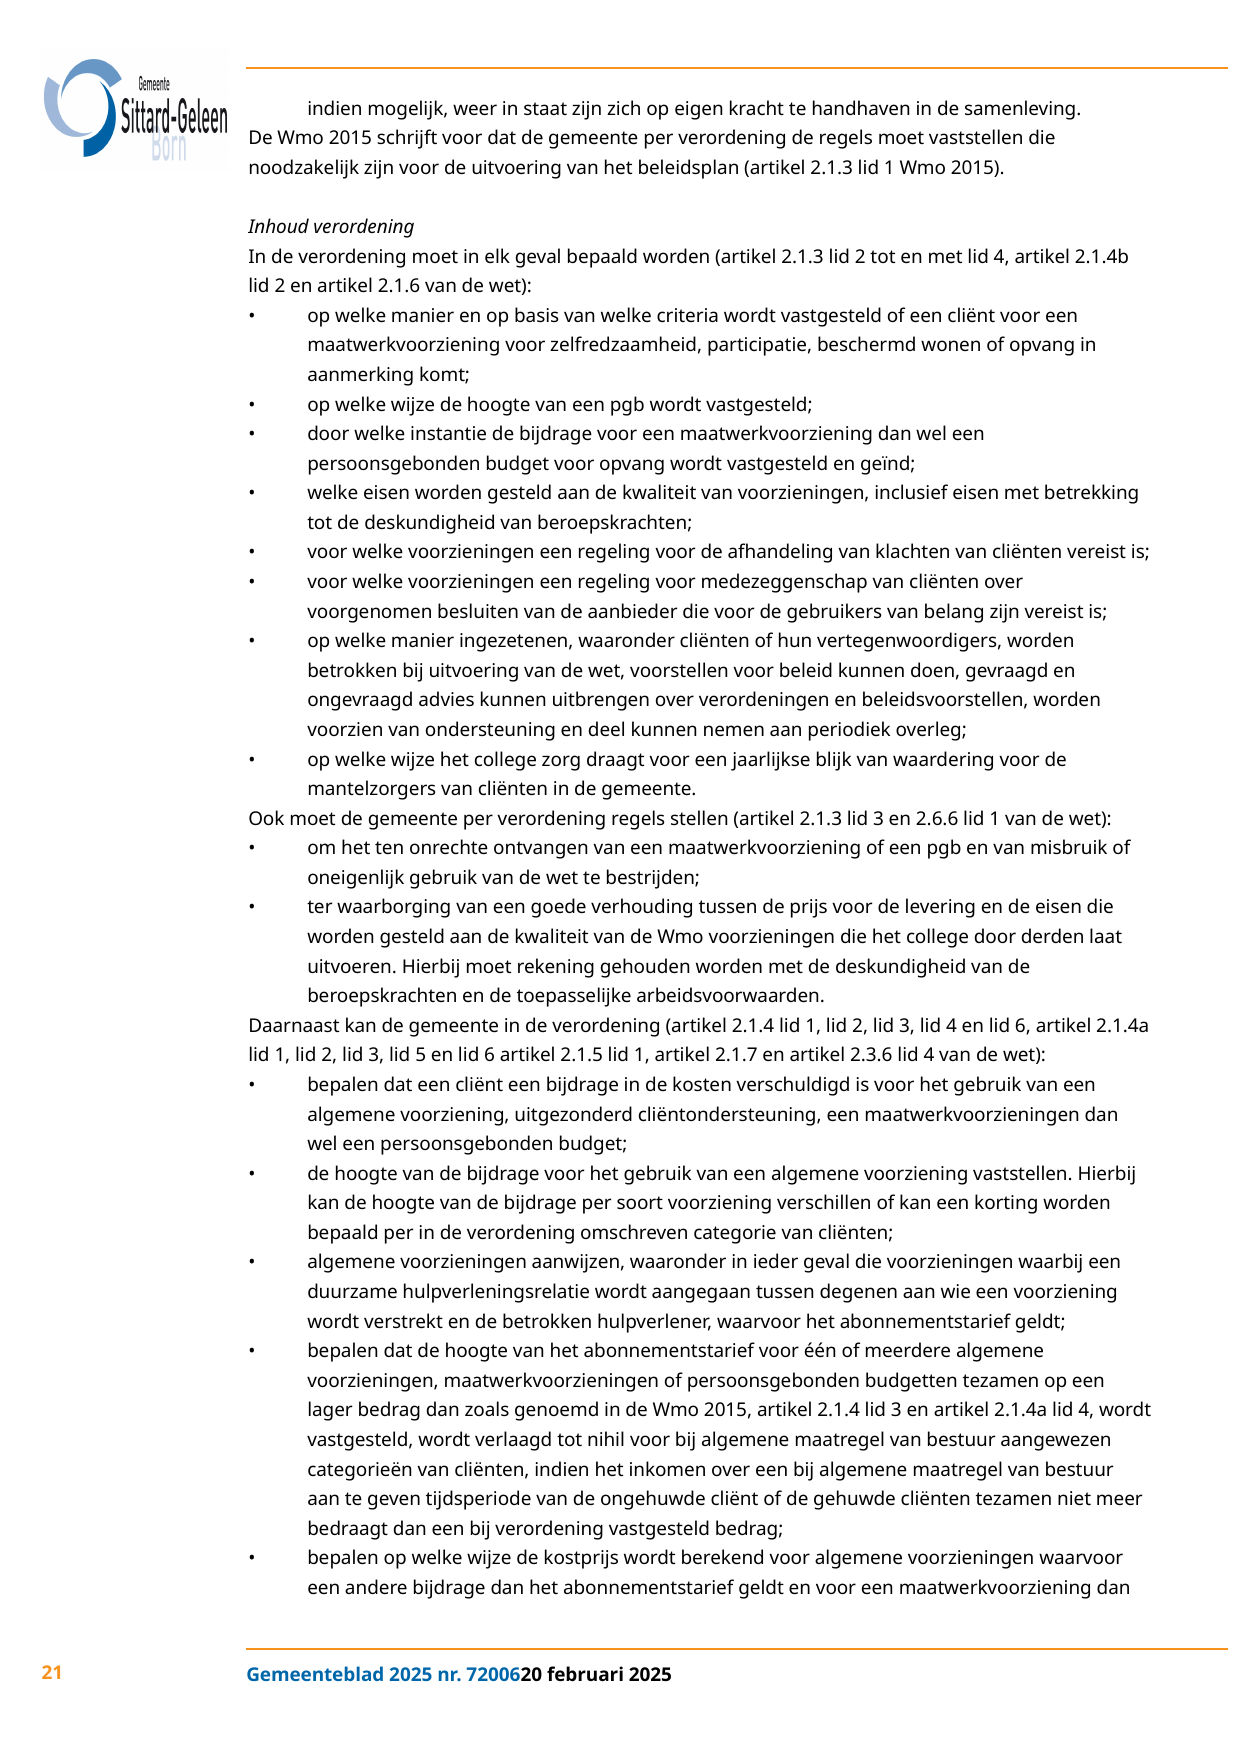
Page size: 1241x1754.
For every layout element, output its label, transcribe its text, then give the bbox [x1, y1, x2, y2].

text De Wmo 2015 schrijft voor dat de gemeente per verordening de regels moet vaststellen die noodzakelijk zijn voor de uitvoering van het beleidsplan (artikel 2.1.3 lid 1 Wmo 2015). [248, 124, 1152, 180]
list indien mogelijk, weer in staat zijn zich op eigen kracht te handhaven in de samenleving. [248, 95, 1152, 121]
table_header Inhoud verordening In de verordening moet in elk geval bepaald worden (artikel 2.1.3 lid 2 tot en met lid 4, artikel 2.1.4b lid 2 en artikel 2.1.6 van de wet): op welke manier en op basis van welke criteria wordt vastgesteld of een cliënt voor een maatwerkvoorziening voor zelfredzaamheid, participatie, beschermd wonen of opvang in aanmerking komt; op welke wijze de hoogte van een pgb wordt vastgesteld; door welke instantie de bijdrage voor een maatwerkvoorziening dan wel een persoonsgebonden budget voor opvang wordt vastgesteld en geïnd; welke eisen worden gesteld aan de kwaliteit van voorzieningen, inclusief eisen met betrekking tot de deskundigheid van beroepskrachten; voor welke voorzieningen een regeling voor de afhandeling van klachten van cliënten vereist is; voor welke voorzieningen een regeling voor medezeggenschap van cliënten over voorgenomen besluiten van de aanbieder die voor de gebruikers van belang zijn vereist is; op welke manier ingezetenen, waaronder cliënten of hun vertegenwoordigers, worden betrokken bij uitvoering van de wet, voorstellen voor beleid kunnen doen, gevraagd en ongevraagd advies kunnen uitbrengen over verordeningen en beleidsvoorstellen, worden voorzien van ondersteuning en deel kunnen nemen aan periodiek overleg; op welke wijze het college zorg draagt voor een jaarlijkse blijk van waardering voor de mantelzorgers van cliënten in de gemeente. Ook moet de gemeente per verordening regels stellen (artikel 2.1.3 lid 3 en 2.6.6 lid 1 van de wet): om het ten onrechte ontvangen van een maatwerkvoorziening of een pgb en van misbruik of oneigenlijk gebruik van de wet te bestrijden; ter waarborging van een goede verhouding tussen de prijs voor de levering en de eisen die worden gesteld aan de kwaliteit van de Wmo voorzieningen die het college door derden laat uitvoeren. Hierbij moet rekening gehouden worden met de deskundigheid van de beroepskrachten en de toepasselijke arbeidsvoorwaarden. Daarnaast kan de gemeente in de verordening (artikel 2.1.4 lid 1, lid 2, lid 3, lid 4 en lid 6, artikel 2.1.4a lid 1, lid 2, lid 3, lid 5 en lid 6 artikel 2.1.5 lid 1, artikel 2.1.7 en artikel 2.3.6 lid 4 van de wet): bepalen dat een cliënt een bijdrage in de kosten verschuldigd is voor het gebruik van een algemene voorziening, uitgezonderd cliëntondersteuning, een maatwerkvoorzieningen dan wel een persoonsgebonden budget; de hoogte van de bijdrage voor het gebruik van een algemene voorziening vaststellen. Hierbij kan de hoogte van de bijdrage per soort voorziening verschillen of kan een korting worden bepaald per in de verordening omschreven categorie van cliënten; algemene voorzieningen aanwijzen, waaronder in ieder geval die voorzieningen waarbij een duurzame hulpverleningsrelatie wordt aangegaan tussen degenen aan wie een voorziening wordt verstrekt en de betrokken hulpverlener, waarvoor het abonnementstarief geldt; bepalen dat de hoogte van het abonnementstarief voor één of meerdere algemene voorzieningen, maatwerkvoorzieningen of persoonsgebonden budgetten tezamen op een lager bedrag dan zoals genoemd in de Wmo 2015, artikel 2.1.4 lid 3 en artikel 2.1.4a lid 4, wordt vastgesteld, wordt verlaagd tot nihil voor bij algemene maatregel van bestuur aangewezen categorieën van cliënten, indien het inkomen over een bij algemene maatregel van bestuur aan te geven tijdsperiode van de ongehuwde cliënt of de gehuwde cliënten tezamen niet meer bedraagt dan een bij verordening vastgesteld bedrag; bepalen op welke wijze de kostprijs wordt berekend voor algemene voorzieningen waarvoor een andere bijdrage dan het abonnementstarief geldt en voor een maatwerkvoorziening dan [248, 213, 1152, 1600]
picture [41, 47, 231, 172]
